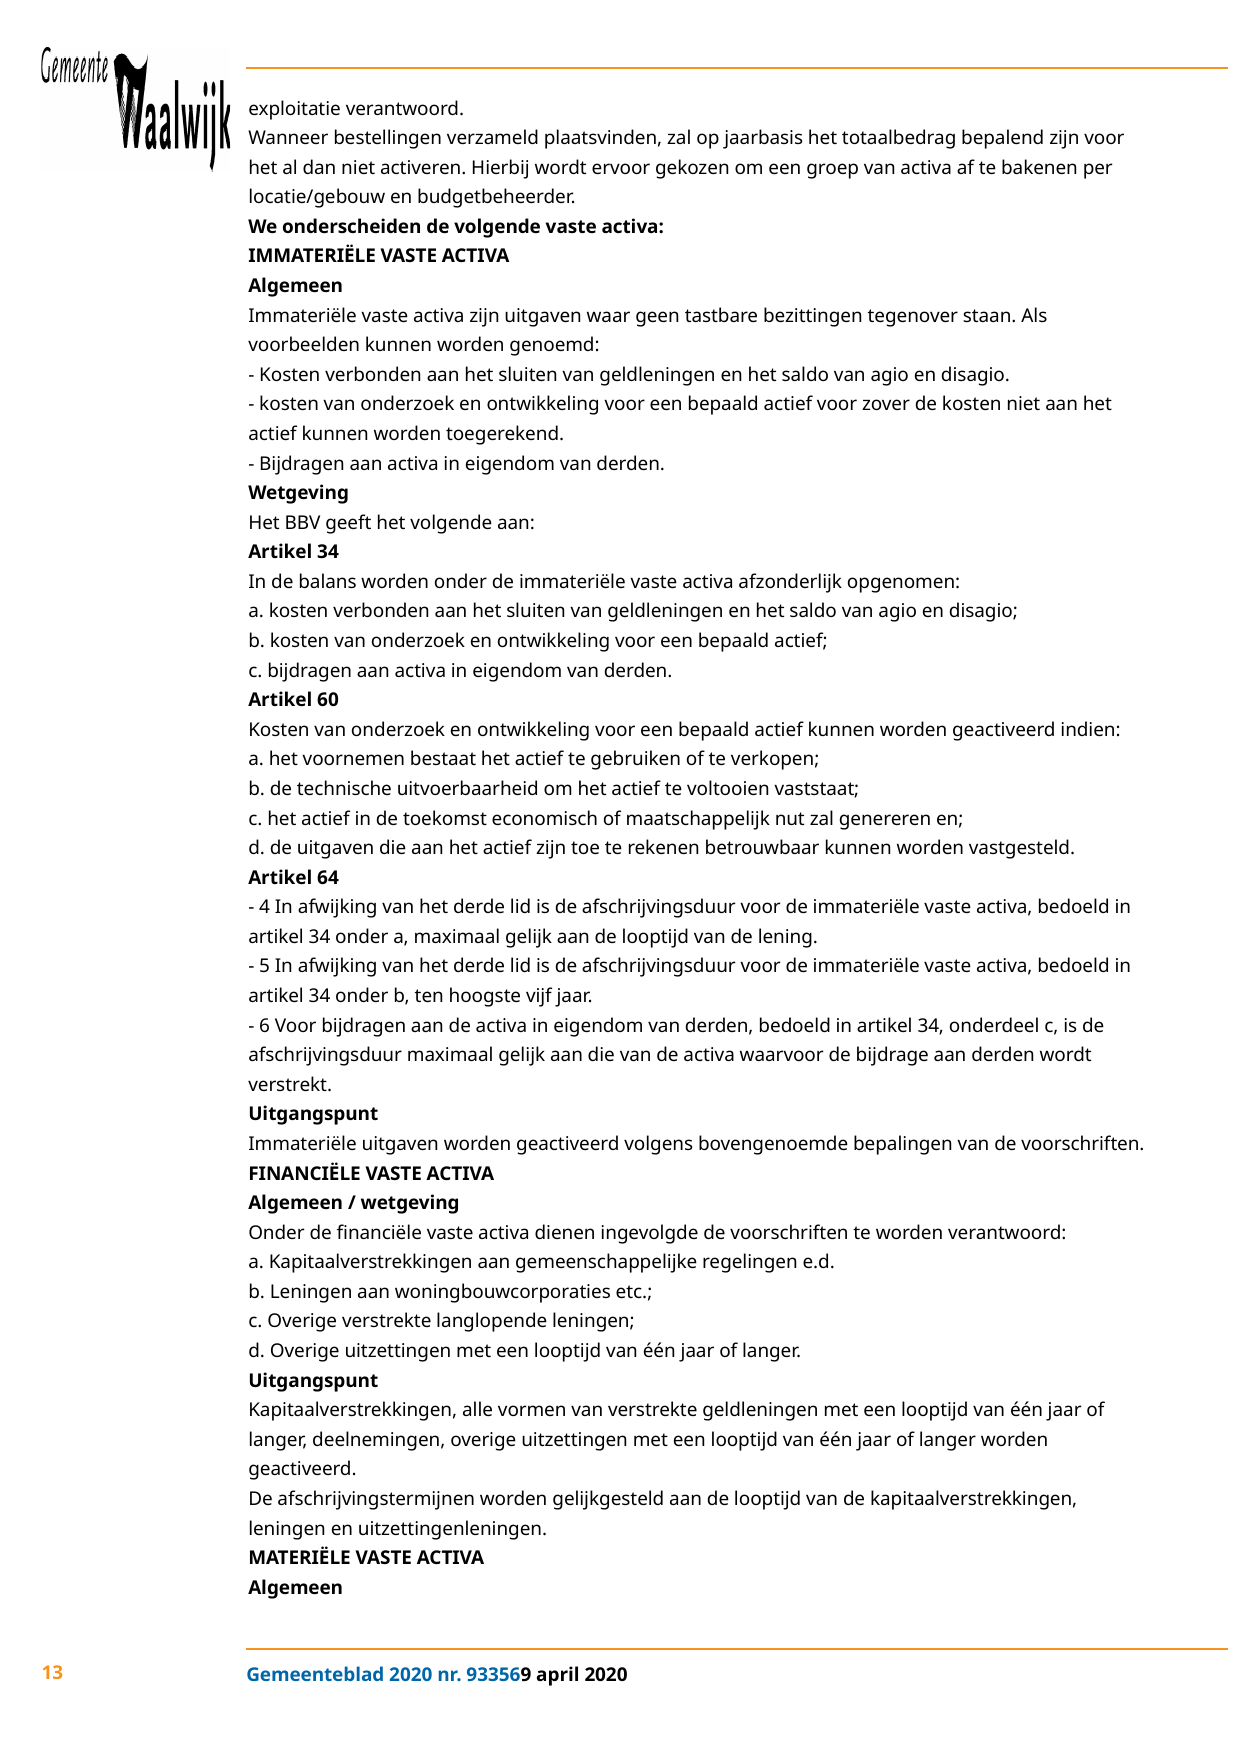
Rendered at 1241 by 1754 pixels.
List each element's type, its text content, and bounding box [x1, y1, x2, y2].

text Algemeen [248, 272, 1152, 298]
text Uitgangspunt [248, 1367, 1152, 1393]
text - 6 Voor bijdragen aan de activa in eigendom van derden, bedoeld in artikel 34, onderdeel c, is de afschrijvingsduur maximaal gelijk aan die van de activa waarvoor de bijdrage aan derden wordt verstrekt. [248, 1012, 1152, 1097]
text a. Kapitaalverstrekkingen aan gemeenschappelijke regelingen e.d. [248, 1248, 1152, 1274]
text - Kosten verbonden aan het sluiten van geldleningen en het saldo van agio en disagio. [248, 361, 1152, 387]
text a. kosten verbonden aan het sluiten van geldleningen en het saldo van agio en disagio; [248, 598, 1152, 623]
text Onder de financiële vaste activa dienen ingevolgde de voorschriften te worden verantwoord: [248, 1219, 1152, 1245]
picture [41, 47, 231, 172]
text In de balans worden onder de immateriële vaste activa afzonderlijk opgenomen: [248, 568, 1152, 594]
text c. bijdragen aan activa in eigendom van derden. [248, 657, 1152, 683]
text Algemeen / wetgeving [248, 1189, 1152, 1215]
text MATERIËLE VASTE ACTIVA [248, 1544, 1152, 1570]
text b. kosten van onderzoek en ontwikkeling voor een bepaald actief; [248, 627, 1152, 653]
text c. het actief in de toekomst economisch of maatschappelijk nut zal genereren en; [248, 805, 1152, 831]
text - 5 In afwijking van het derde lid is de afschrijvingsduur voor de immateriële vaste activa, bedoeld in artikel 34 onder b, ten hoogste vijf jaar. [248, 953, 1152, 1008]
text Artikel 34 [248, 538, 1152, 564]
text Wetgeving [248, 479, 1152, 505]
text FINANCIËLE VASTE ACTIVA [248, 1160, 1152, 1186]
text Artikel 64 [248, 864, 1152, 890]
text - kosten van onderzoek en ontwikkeling voor een bepaald actief voor zover de kosten niet aan het actief kunnen worden toegerekend. [248, 391, 1152, 446]
text Immateriële vaste activa zijn uitgaven waar geen tastbare bezittingen tegenover staan. Als voorbeelden kunnen worden genoemd: [248, 302, 1152, 357]
text b. Leningen aan woningbouwcorporaties etc.; [248, 1278, 1152, 1304]
text Artikel 60 [248, 686, 1152, 712]
text Wanneer bestellingen verzameld plaatsvinden, zal op jaarbasis het totaalbedrag bepalend zijn voor het al dan niet activeren. Hierbij wordt ervoor gekozen om een groep van activa af te bakenen per locatie/gebouw en budgetbeheerder. [248, 124, 1152, 209]
text Kosten van onderzoek en ontwikkeling voor een bepaald actief kunnen worden geactiveerd indien: [248, 716, 1152, 742]
text exploitatie verantwoord. [248, 95, 1152, 121]
text Immateriële uitgaven worden geactiveerd volgens bovengenoemde bepalingen van de voorschriften. [248, 1130, 1152, 1156]
text De afschrijvingstermijnen worden gelijkgesteld aan de looptijd van de kapitaalverstrekkingen, leningen en uitzettingenleningen. [248, 1485, 1152, 1541]
text c. Overige verstrekte langlopende leningen; [248, 1308, 1152, 1333]
text IMMATERIËLE VASTE ACTIVA [248, 243, 1152, 268]
text Kapitaalverstrekkingen, alle vormen van verstrekte geldleningen met een looptijd van één jaar of langer, deelnemingen, overige uitzettingen met een looptijd van één jaar of langer worden geactiveerd. [248, 1396, 1152, 1481]
text b. de technische uitvoerbaarheid om het actief te voltooien vaststaat; [248, 775, 1152, 801]
text - Bijdragen aan activa in eigendom van derden. [248, 450, 1152, 476]
text Uitgangspunt [248, 1101, 1152, 1126]
text - 4 In afwijking van het derde lid is de afschrijvingsduur voor de immateriële vaste activa, bedoeld in artikel 34 onder a, maximaal gelijk aan de looptijd van de lening. [248, 893, 1152, 949]
text d. Overige uitzettingen met een looptijd van één jaar of langer. [248, 1337, 1152, 1363]
text Algemeen [248, 1574, 1152, 1600]
text a. het voornemen bestaat het actief te gebruiken of te verkopen; [248, 746, 1152, 771]
text We onderscheiden de volgende vaste activa: [248, 213, 1152, 239]
text d. de uitgaven die aan het actief zijn toe te rekenen betrouwbaar kunnen worden vastgesteld. [248, 834, 1152, 860]
text Het BBV geeft het volgende aan: [248, 509, 1152, 535]
